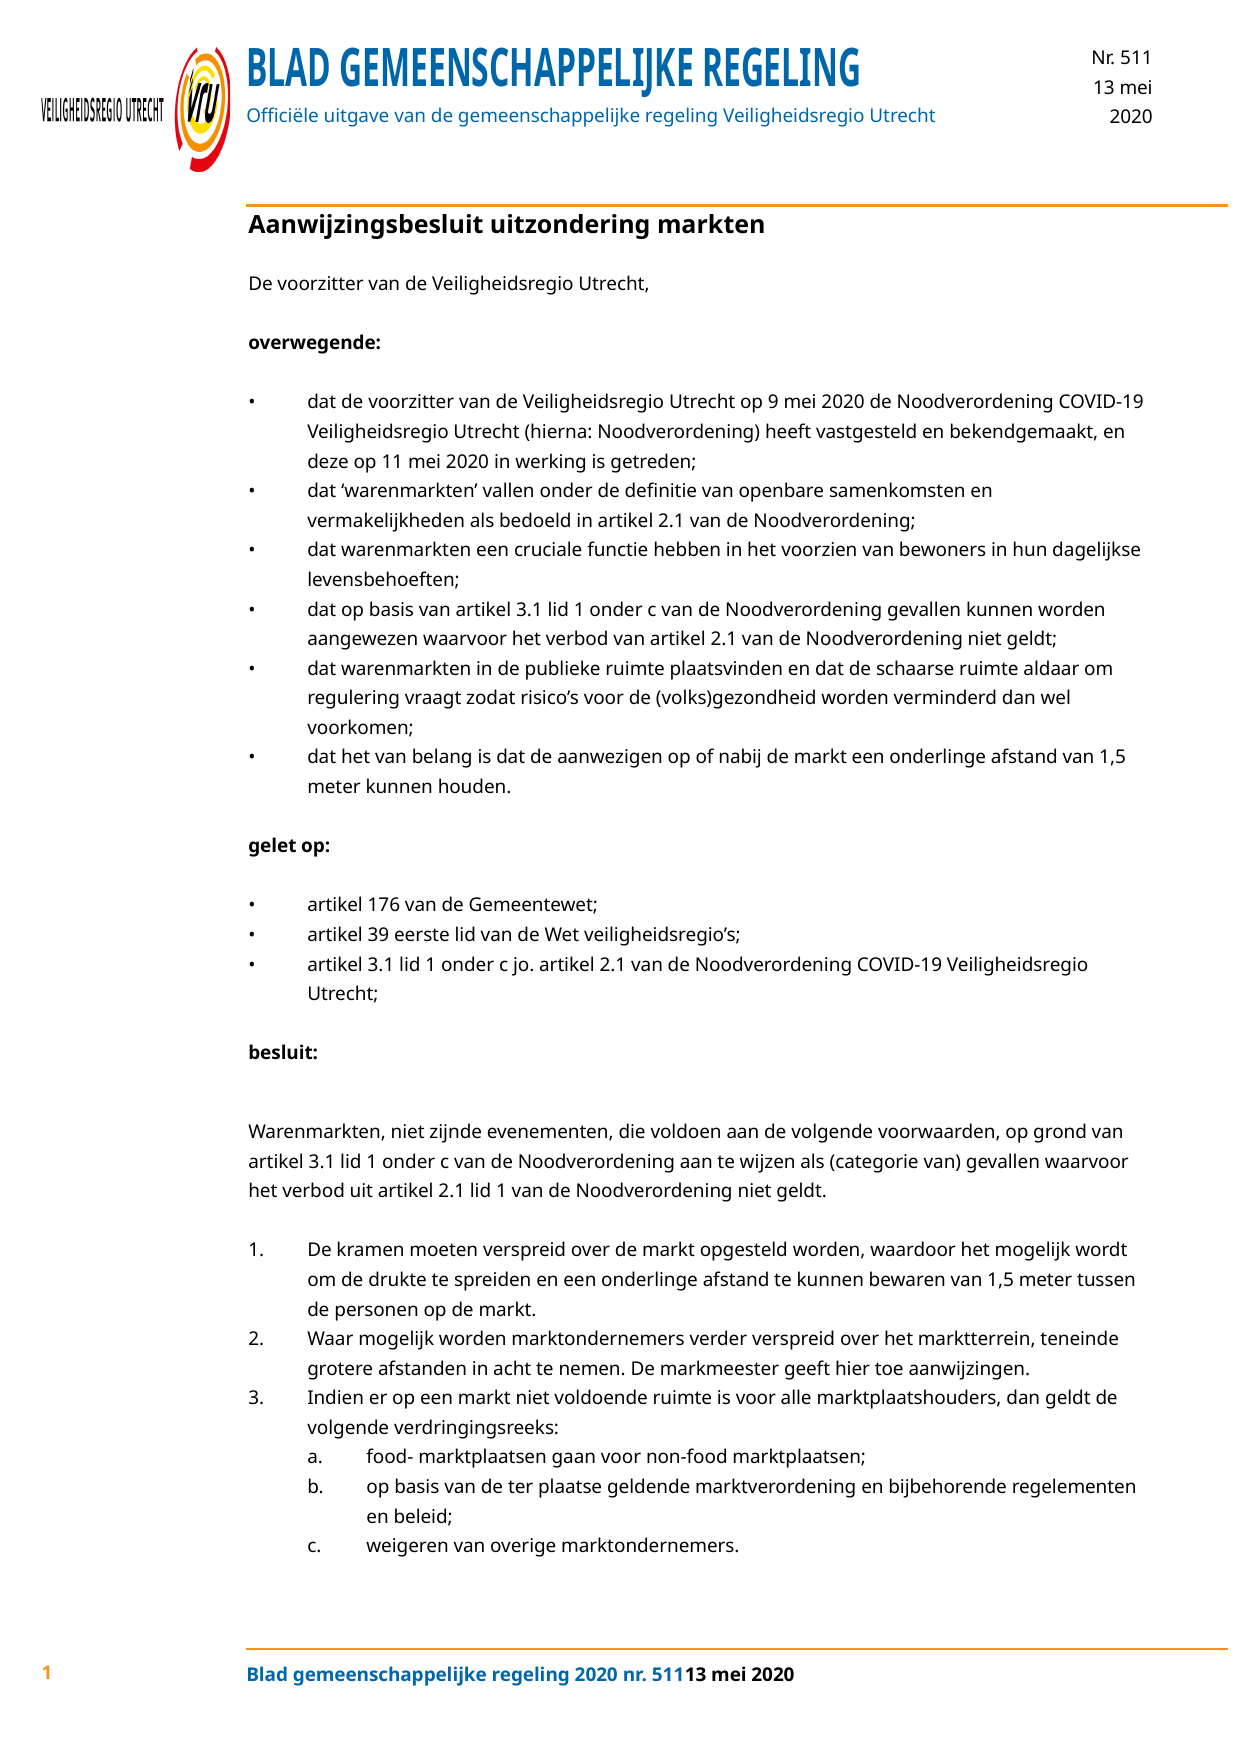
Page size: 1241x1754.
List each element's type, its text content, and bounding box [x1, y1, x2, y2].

list artikel 39 eerste lid van de Wet veiligheidsregio’s; [248, 921, 1152, 947]
text De voorzitter van de Veiligheidsregio Utrecht, [248, 270, 1152, 296]
list Indien er op een markt niet voldoende ruimte is voor alle marktplaatshouders, dan geldt de volgende verdringingsreeks: [248, 1384, 1152, 1440]
text gelet op: [248, 832, 1152, 858]
list dat warenmarkten een cruciale functie hebben in het voorzien van bewoners in hun dagelijkse levensbehoeften; [248, 537, 1152, 592]
list dat op basis van artikel 3.1 lid 1 onder c van de Noodverordening gevallen kunnen worden aangewezen waarvoor het verbod van artikel 2.1 van de Noodverordening niet geldt; [248, 596, 1152, 651]
list Waar mogelijk worden marktondernemers verder verspreid over het marktterrein, teneinde grotere afstanden in acht te nemen. De markmeester geeft hier toe aanwijzingen. [248, 1325, 1152, 1381]
list artikel 176 van de Gemeentewet; [248, 892, 1152, 917]
list dat ‘warenmarkten’ vallen onder de definitie van openbare samenkomsten en vermakelijkheden als bedoeld in artikel 2.1 van de Noodverordening; [248, 477, 1152, 533]
text Warenmarkten, niet zijnde evenementen, die voldoen aan de volgende voorwaarden, op grond van artikel 3.1 lid 1 onder c van de Noodverordening aan te wijzen als (categorie van) gevallen waarvoor het verbod uit artikel 2.1 lid 1 van de Noodverordening niet geldt. [248, 1118, 1152, 1203]
picture [41, 47, 231, 172]
list weigeren van overige marktondernemers. [307, 1532, 1152, 1558]
list artikel 3.1 lid 1 onder c jo. artikel 2.1 van de Noodverordening COVID-19 Veiligheidsregio Utrecht; [248, 951, 1152, 1006]
list dat warenmarkten in de publieke ruimte plaatsvinden en dat de schaarse ruimte aldaar om regulering vraagt zodat risico’s voor de (volks)gezondheid worden verminderd dan wel voorkomen; [248, 655, 1152, 740]
list De kramen moeten verspreid over de markt opgesteld worden, waardoor het mogelijk wordt om de drukte te spreiden en een onderlinge afstand te kunnen bewaren van 1,5 meter tussen de personen op de markt. [248, 1237, 1152, 1322]
list op basis van de ter plaatse geldende marktverordening en bijbehorende regelementen en beleid; [307, 1473, 1152, 1529]
list food- marktplaatsen gaan voor non-food marktplaatsen; [307, 1444, 1152, 1469]
text overwegende: [248, 329, 1152, 355]
text besluit: [248, 1039, 1152, 1065]
list dat het van belang is dat de aanwezigen op of nabij de markt een onderlinge afstand van 1,5 meter kunnen houden. [248, 744, 1152, 799]
text Aanwijzingsbesluit uitzondering markten [248, 207, 1152, 241]
list dat de voorzitter van de Veiligheidsregio Utrecht op 9 mei 2020 de Noodverordening COVID-19 Veiligheidsregio Utrecht (hierna: Noodverordening) heeft vastgesteld en bekendgemaakt, en deze op 11 mei 2020 in werking is getreden; [248, 389, 1152, 473]
